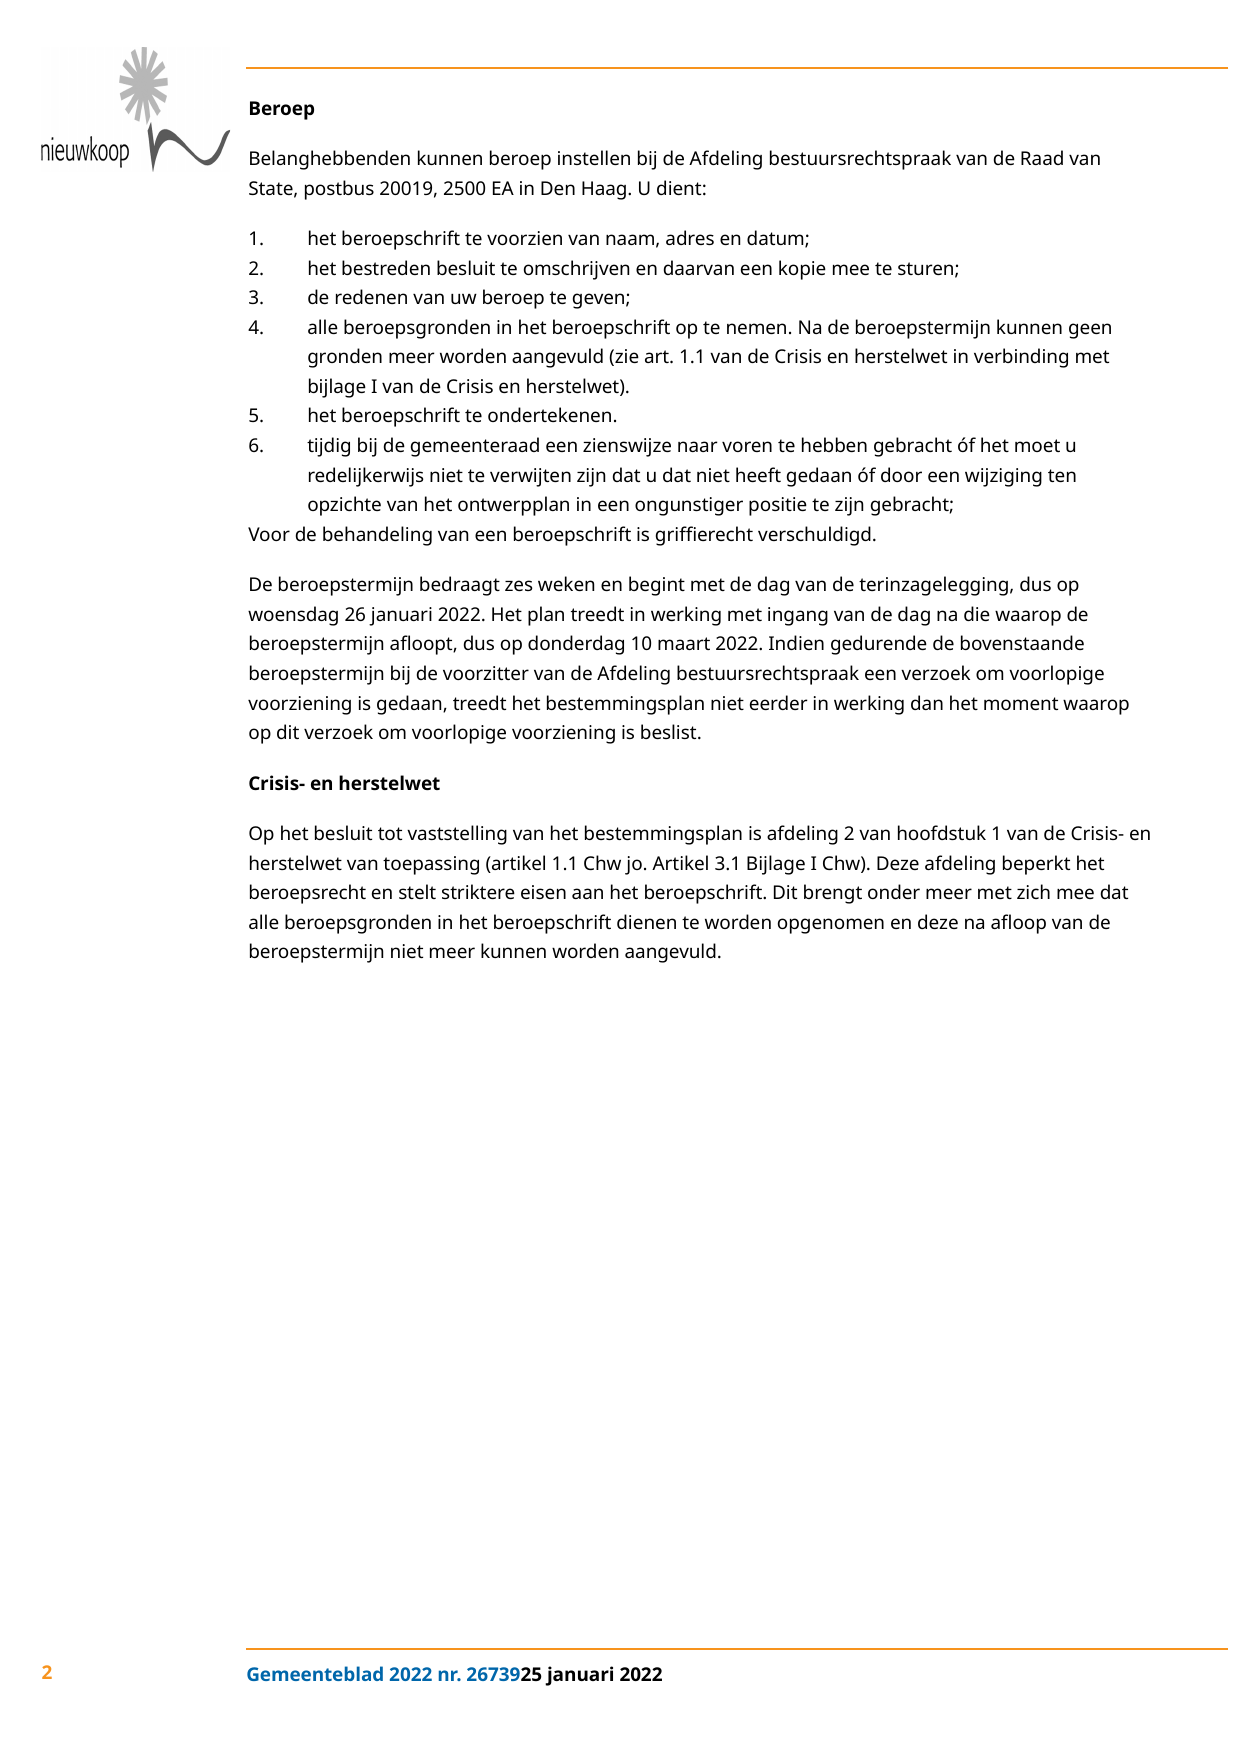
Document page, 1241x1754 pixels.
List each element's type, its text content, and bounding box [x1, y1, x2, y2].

picture [41, 47, 231, 172]
list het beroepschrift te ondertekenen. [248, 403, 1152, 428]
text Beroep [248, 95, 1152, 121]
list de redenen van uw beroep te geven; [248, 284, 1152, 310]
text De beroepstermijn bedraagt zes weken en begint met de dag van de terinzagelegging, dus op woensdag 26 januari 2022. Het plan treedt in werking met ingang van de dag na die waarop de beroepstermijn afloopt, dus op donderdag 10 maart 2022. Indien gedurende de bovenstaande beroepstermijn bij de voorzitter van de Afdeling bestuursrechtspraak een verzoek om voorlopige voorziening is gedaan, treedt het bestemmingsplan niet eerder in werking dan het moment waarop op dit verzoek om voorlopige voorziening is beslist. [248, 571, 1152, 745]
text Belanghebbenden kunnen beroep instellen bij de Afdeling bestuursrechtspraak van de Raad van State, postbus 20019, 2500 EA in Den Haag. U dient: [248, 145, 1152, 201]
text Op het besluit tot vaststelling van het bestemmingsplan is afdeling 2 van hoofdstuk 1 van de Crisis- en herstelwet van toepassing (artikel 1.1 Chw jo. Artikel 3.1 Bijlage I Chw). Deze afdeling beperkt het beroepsrecht en stelt striktere eisen aan het beroepschrift. Dit brengt onder meer met zich mee dat alle beroepsgronden in het beroepschrift dienen te worden opgenomen en deze na afloop van de beroepstermijn niet meer kunnen worden aangevuld. [248, 820, 1152, 964]
text Crisis- en herstelwet [248, 770, 1152, 796]
list het beroepschrift te voorzien van naam, adres en datum; [248, 225, 1152, 251]
list alle beroepsgronden in het beroepschrift op te nemen. Na de beroepstermijn kunnen geen gronden meer worden aangevuld (zie art. 1.1 van de Crisis en herstelwet in verbinding met bijlage I van de Crisis en herstelwet). [248, 314, 1152, 399]
list het bestreden besluit te omschrijven en daarvan een kopie mee te sturen; [248, 255, 1152, 281]
list tijdig bij de gemeenteraad een zienswijze naar voren te hebben gebracht óf het moet u redelijkerwijs niet te verwijten zijn dat u dat niet heeft gedaan óf door een wijziging ten opzichte van het ontwerpplan in een ongunstiger positie te zijn gebracht; [248, 432, 1152, 517]
text Voor de behandeling van een beroepschrift is griffierecht verschuldigd. [248, 521, 1152, 547]
